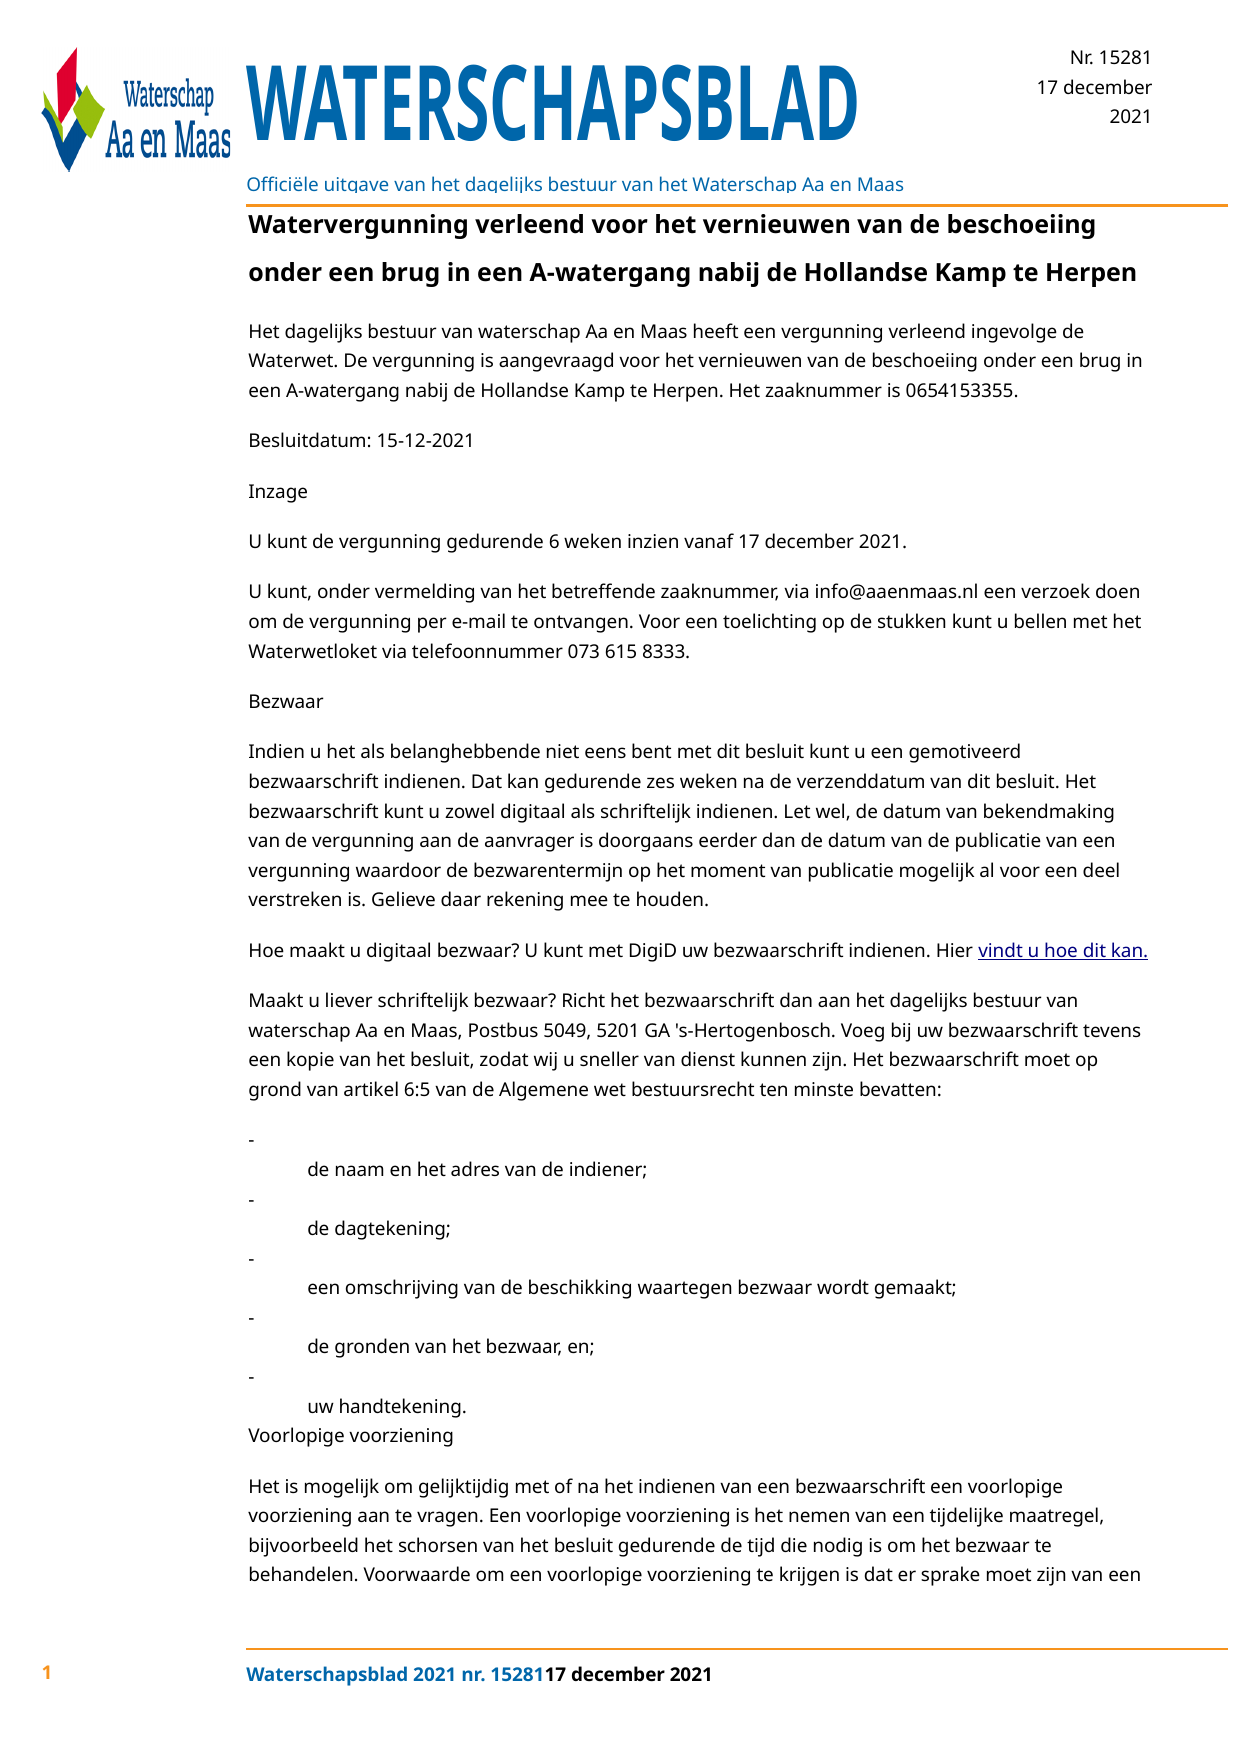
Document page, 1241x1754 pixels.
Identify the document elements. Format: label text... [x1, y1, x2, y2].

text Het is mogelijk om gelijktijdig met of na het indienen van een bezwaarschrift een voorlopige voorziening aan te vragen. Een voorlopige voorziening is het nemen van een tijdelijke maatregel, bijvoorbeeld het schorsen van het besluit gedurende de tijd die nodig is om het bezwaar te behandelen. Voorwaarde om een voorlopige voorziening te krijgen is dat er sprake moet zijn van een [248, 1473, 1152, 1587]
list de dagtekening; [248, 1215, 1152, 1241]
text Maakt u liever schriftelijk bezwaar? Richt het bezwaarschrift dan aan het dagelijks bestuur van waterschap Aa en Maas, Postbus 5049, 5201 GA 's-Hertogenbosch. Voeg bij uw bezwaarschrift tevens een kopie van het besluit, zodat wij u sneller van dienst kunnen zijn. Het bezwaarschrift moet op grond van artikel 6:5 van de Algemene wet bestuursrecht ten minste bevatten: [248, 987, 1152, 1102]
text Het dagelijks bestuur van waterschap Aa en Maas heeft een vergunning verleend ingevolge de Waterwet. De vergunning is aangevraagd voor het vernieuwen van de beschoeiing onder een brug in een A-watergang nabij de Hollandse Kamp te Herpen. Het zaaknummer is 0654153355. [248, 318, 1152, 403]
picture [41, 47, 231, 172]
text U kunt de vergunning gedurende 6 weken inzien vanaf 17 december 2021. [248, 528, 1152, 554]
text U kunt, onder vermelding van het betreffende zaaknummer, via info@aaenmaas.nl een verzoek doen om de vergunning per e-mail te ontvangen. Voor een toelichting op de stukken kunt u bellen met het Waterwetloket via telefoonnummer 073 615 8333. [248, 579, 1152, 664]
text Bezwaar [248, 688, 1152, 714]
list de naam en het adres van de indiener; [248, 1156, 1152, 1182]
list de gronden van het bezwaar, en; [248, 1334, 1152, 1359]
list een omschrijving van de beschikking waartegen bezwaar wordt gemaakt; [248, 1274, 1152, 1300]
text Indien u het als belanghebbende niet eens bent met dit besluit kunt u een gemotiveerd bezwaarschrift indienen. Dat kan gedurende zes weken na de verzenddatum van dit besluit. Het bezwaarschrift kunt u zowel digitaal als schriftelijk indienen. Let wel, de datum van bekendmaking van de vergunning aan de aanvrager is doorgaans eerder dan de datum van de publicatie van een vergunning waardoor de bezwarentermijn op het moment van publicatie mogelijk al voor een deel verstreken is. Gelieve daar rekening mee te houden. [248, 739, 1152, 912]
text Watervergunning verleend voor het vernieuwen van de beschoeiing onder een brug in een A-watergang nabij de Hollandse Kamp te Herpen [248, 207, 1152, 288]
text Hoe maakt u digitaal bezwaar? U kunt met DigiD uw bezwaarschrift indienen. Hier vindt u hoe dit kan. [248, 937, 1152, 963]
text Besluitdatum: 15-12-2021 [248, 427, 1152, 453]
list uw handtekening. [248, 1393, 1152, 1419]
text Inzage [248, 478, 1152, 504]
text Voorlopige voorziening [248, 1422, 1152, 1448]
